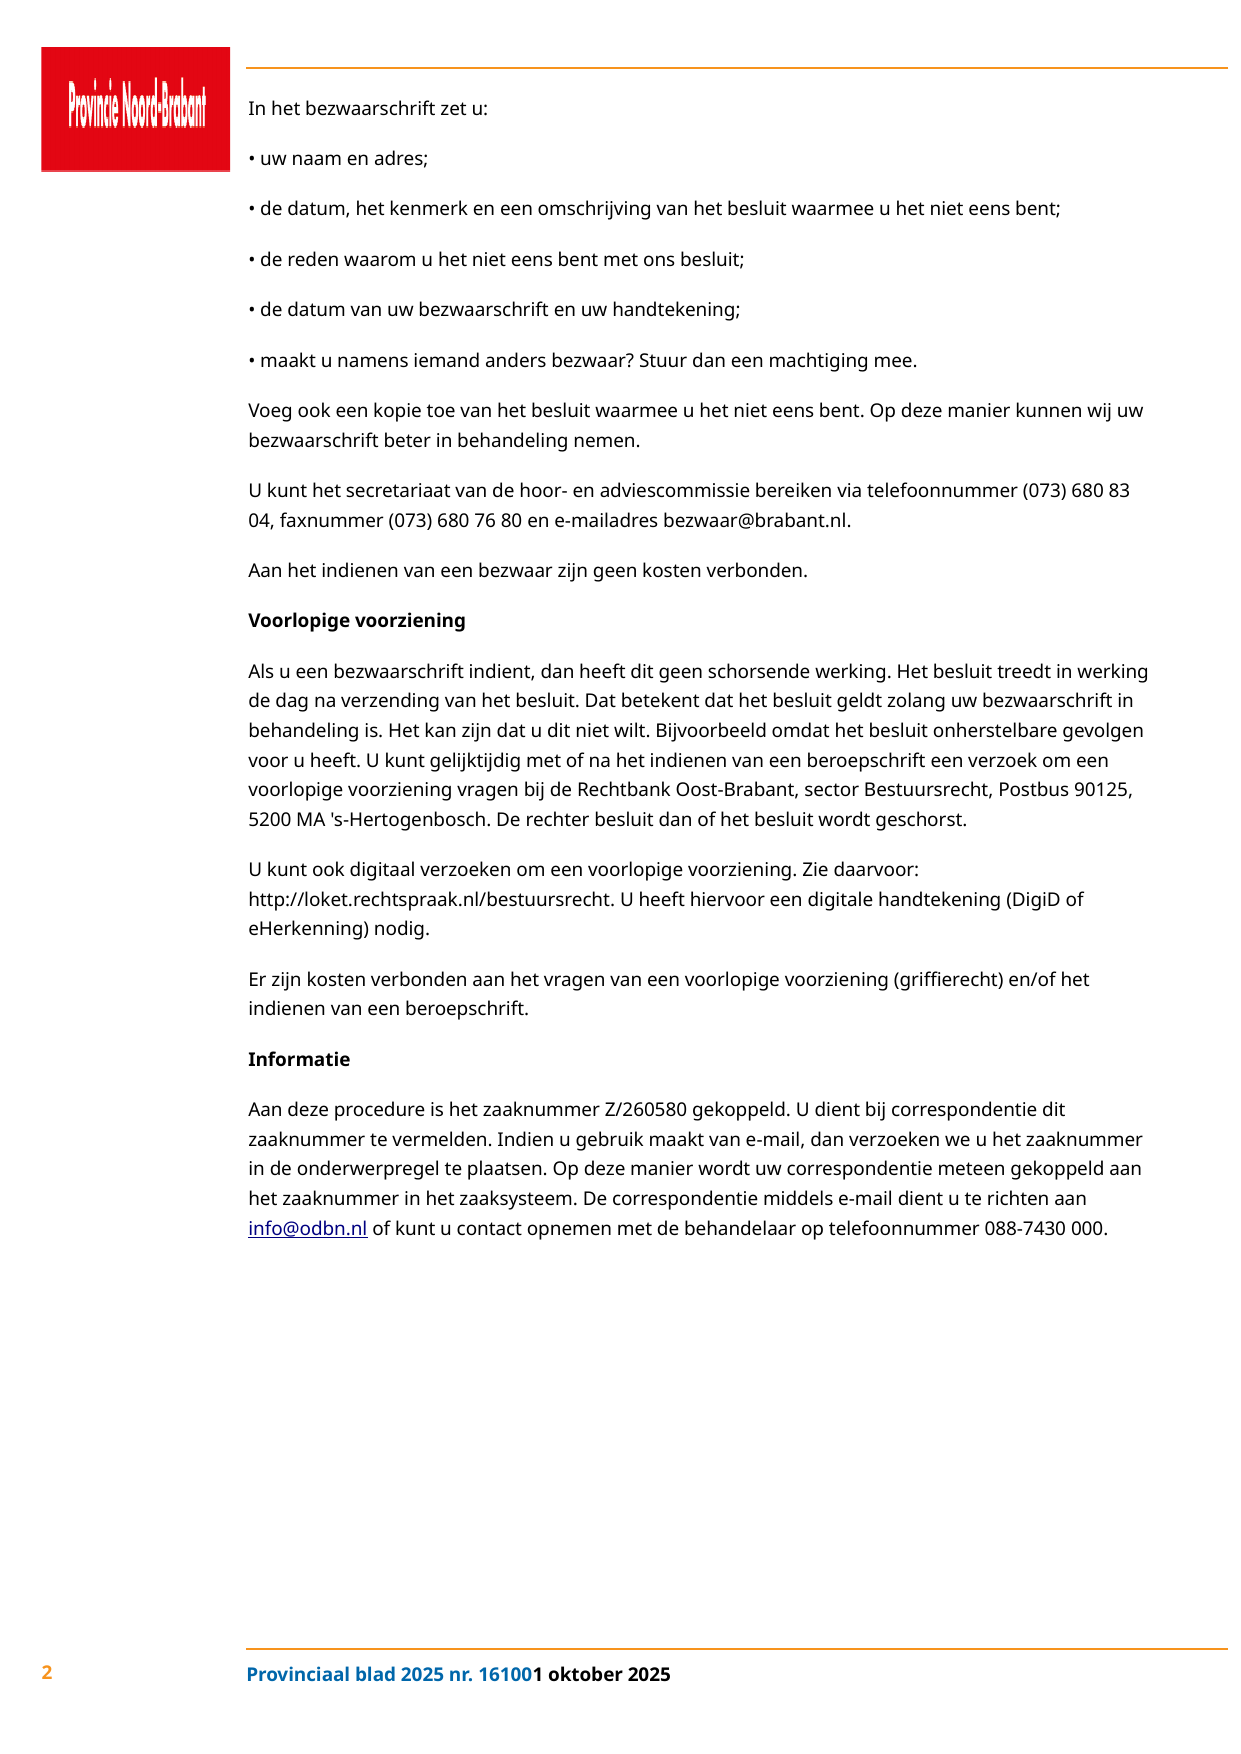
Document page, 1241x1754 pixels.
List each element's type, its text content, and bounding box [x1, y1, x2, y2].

text Aan het indienen van een bezwaar zijn geen kosten verbonden. [248, 557, 1152, 583]
text • de reden waarom u het niet eens bent met ons besluit; [248, 246, 1152, 272]
text U kunt ook digitaal verzoeken om een voorlopige voorziening. Zie daarvoor: http://loket.rechtspraak.nl/bestuursrecht. U heeft hiervoor een digitale handtekening (DigiD of eHerkenning) nodig. [248, 856, 1152, 941]
picture [41, 47, 231, 172]
text Als u een bezwaarschrift indient, dan heeft dit geen schorsende werking. Het besluit treedt in werking de dag na verzending van het besluit. Dat betekent dat het besluit geldt zolang uw bezwaarschrift in behandeling is. Het kan zijn dat u dit niet wilt. Bijvoorbeeld omdat het besluit onherstelbare gevolgen voor u heeft. U kunt gelijktijdig met of na het indienen van een beroepschrift een verzoek om een voorlopige voorziening vragen bij de Rechtbank Oost-Brabant, sector Bestuursrecht, Postbus 90125, 5200 MA 's‑Hertogenbosch. De rechter besluit dan of het besluit wordt geschorst. [248, 658, 1152, 832]
text U kunt het secretariaat van de hoor- en adviescommissie bereiken via telefoonnummer (073) 680 83 04, faxnummer (073) 680 76 80 en e-mailadres bezwaar@brabant.nl. [248, 477, 1152, 533]
text • uw naam en adres; [248, 145, 1152, 171]
text In het bezwaarschrift zet u: [248, 95, 1152, 121]
text Voeg ook een kopie toe van het besluit waarmee u het niet eens bent. Op deze manier kunnen wij uw bezwaarschrift beter in behandeling nemen. [248, 397, 1152, 453]
text Voorlopige voorziening [248, 608, 1152, 633]
text • maakt u namens iemand anders bezwaar? Stuur dan een machtiging mee. [248, 347, 1152, 373]
text • de datum van uw bezwaarschrift en uw handtekening; [248, 296, 1152, 322]
text Informatie [248, 1046, 1152, 1072]
text • de datum, het kenmerk en een omschrijving van het besluit waarmee u het niet eens bent; [248, 196, 1152, 221]
text Aan deze procedure is het zaaknummer Z/260580 gekoppeld. U dient bij correspondentie dit zaaknummer te vermelden. Indien u gebruik maakt van e-mail, dan verzoeken we u het zaaknummer in de onderwerpregel te plaatsen. Op deze manier wordt uw correspondentie meteen gekoppeld aan het zaaknummer in het zaaksysteem. De correspondentie middels e-mail dient u te richten aan info@odbn.nl of kunt u contact opnemen met de behandelaar op telefoonnummer 088-7430 000. [248, 1096, 1152, 1241]
text Er zijn kosten verbonden aan het vragen van een voorlopige voorziening (griffierecht) en/of het indienen van een beroepschrift. [248, 966, 1152, 1021]
